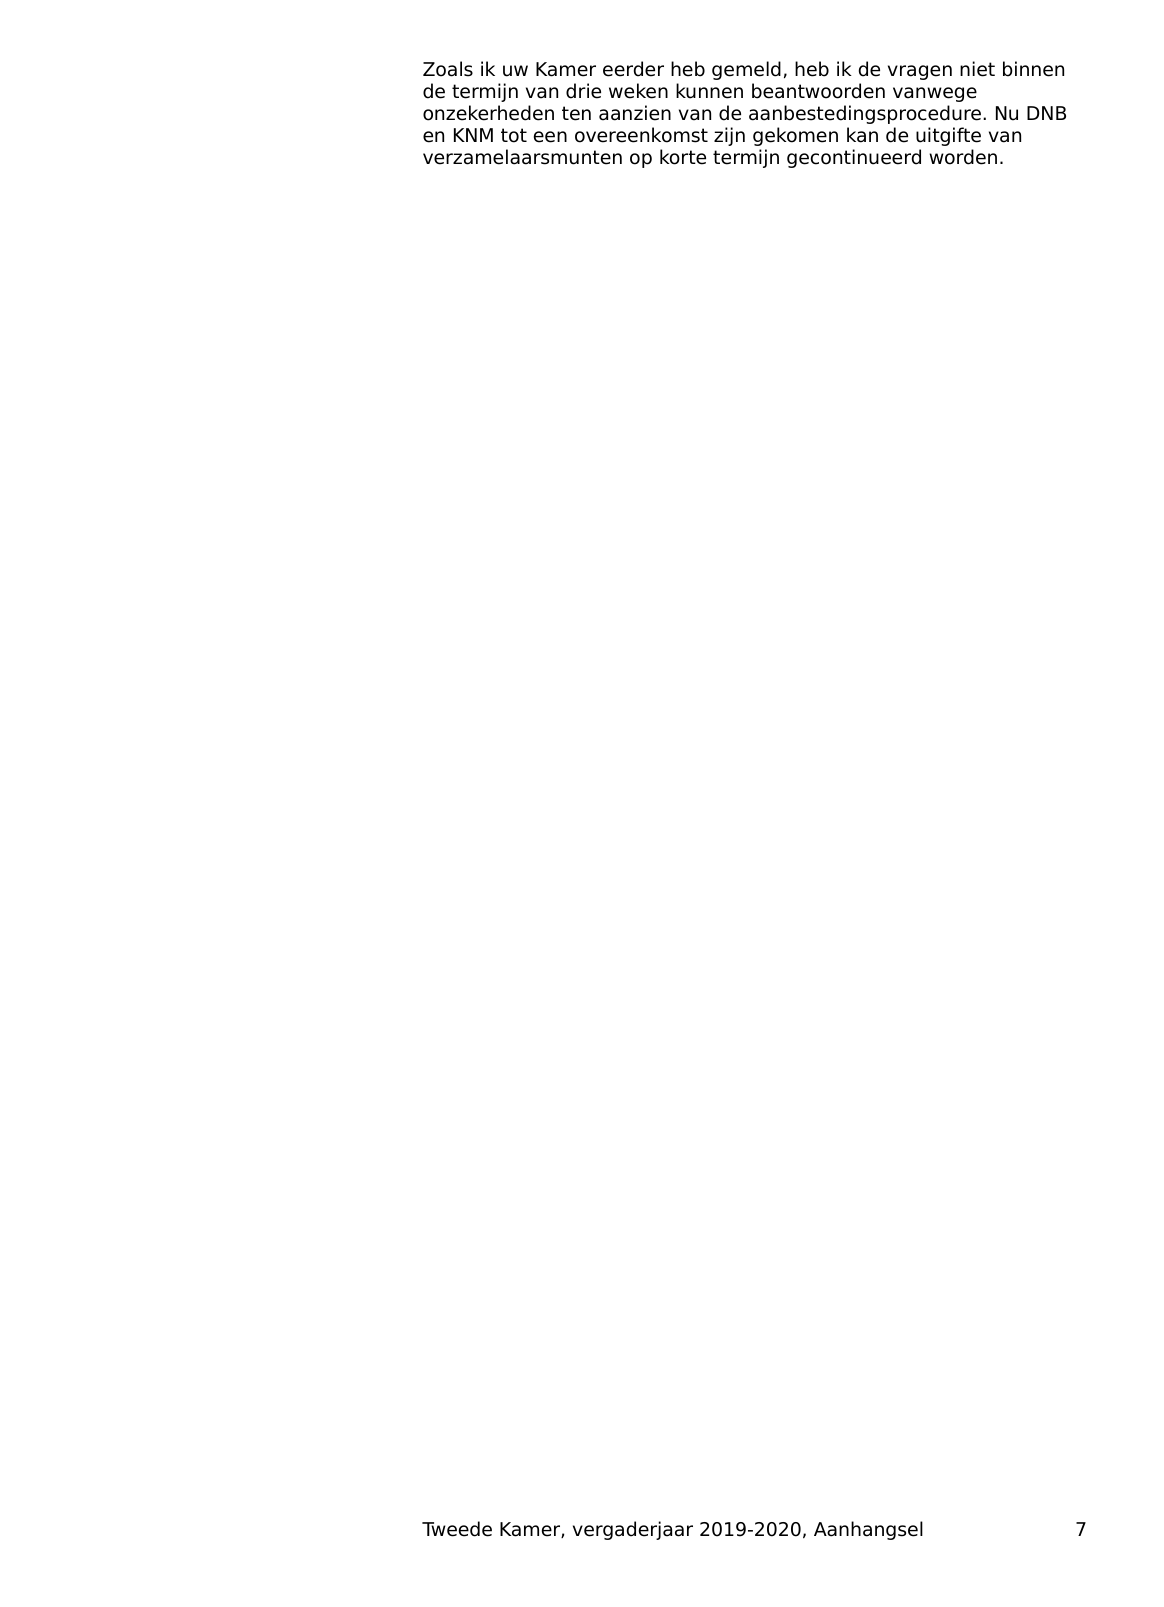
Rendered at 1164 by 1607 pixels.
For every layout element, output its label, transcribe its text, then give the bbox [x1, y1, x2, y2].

text Zoals ik uw Kamer eerder heb gemeld, heb ik de vragen niet binnen de termijn van drie weken kunnen beantwoorden vanwege onzekerheden ten aanzien van de aanbestedingsprocedure. Nu DNB en KNM tot een overeenkomst zijn gekomen kan de uitgifte van verzamelaarsmunten op korte termijn gecontinueerd worden. [422, 59, 1087, 169]
